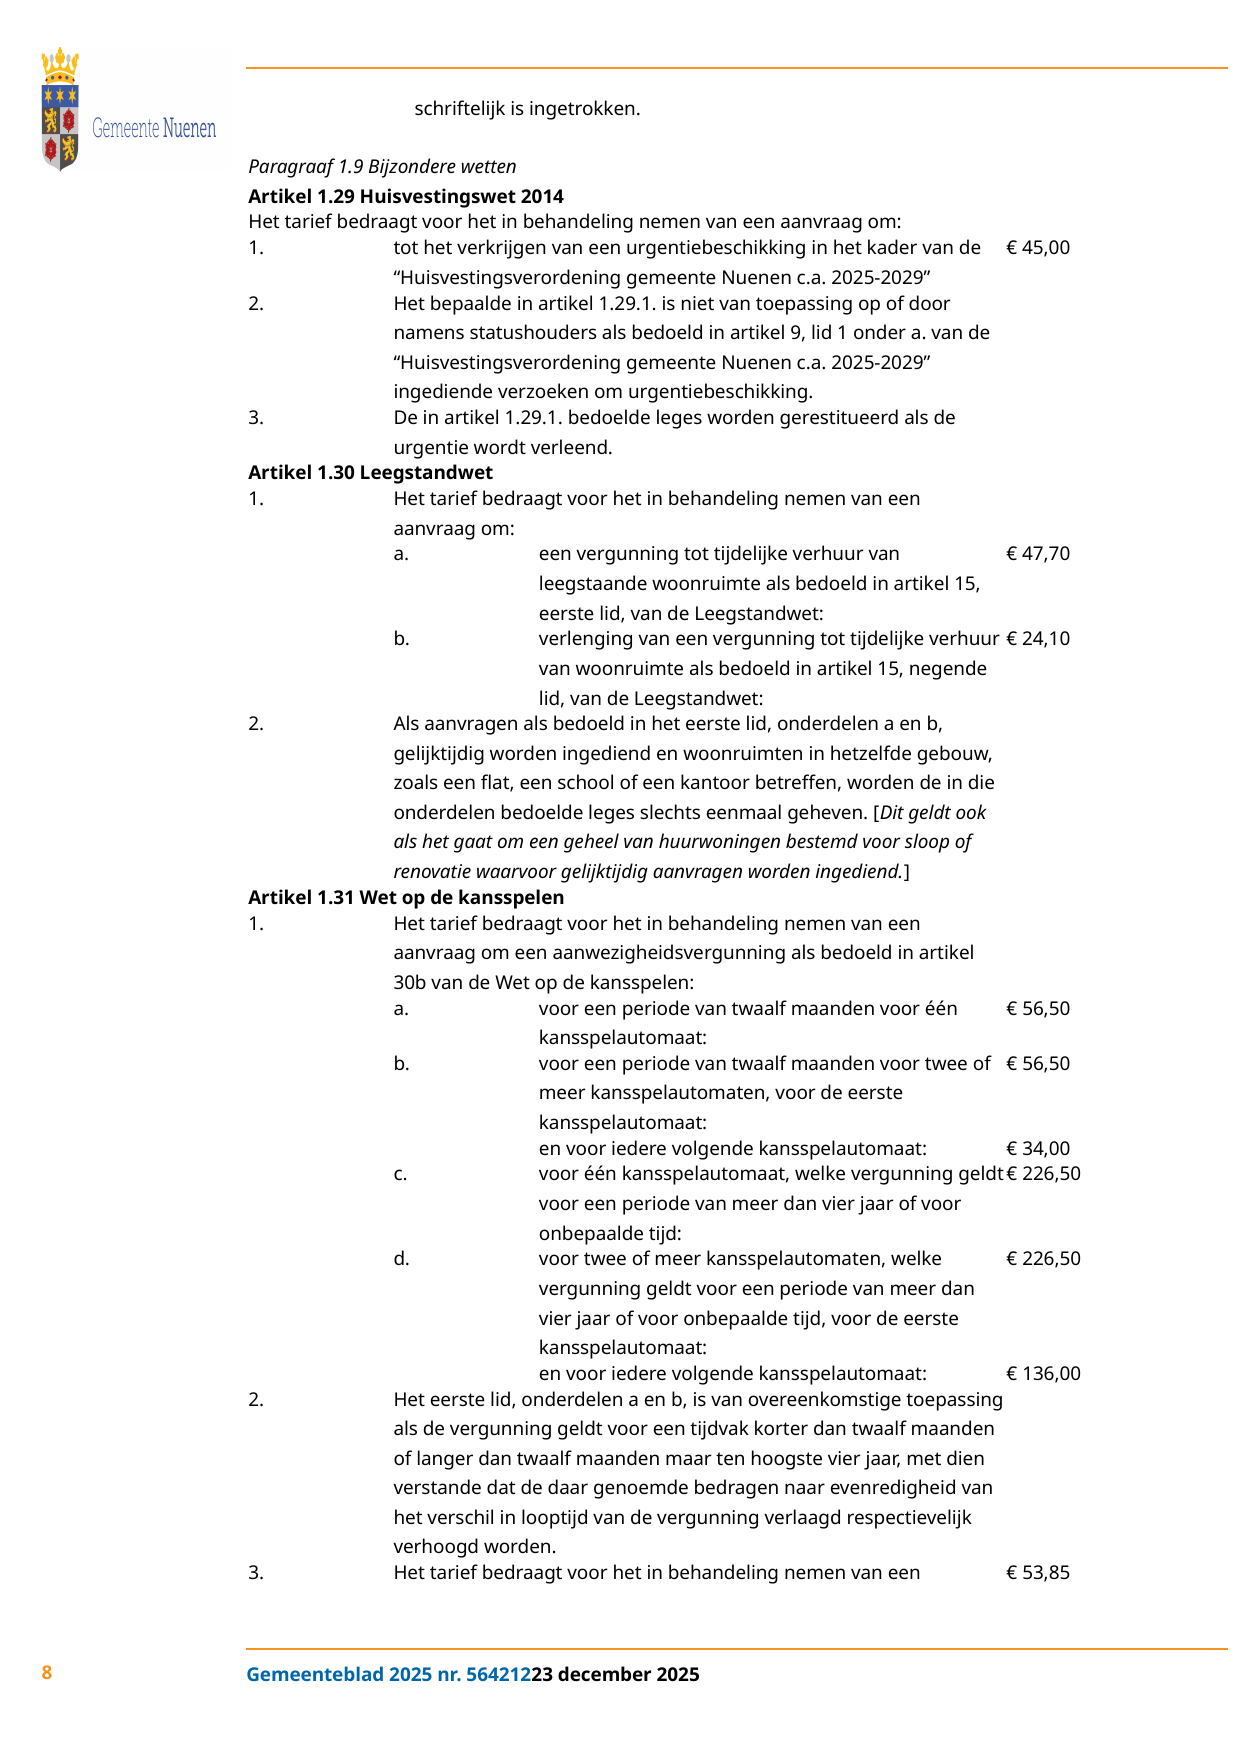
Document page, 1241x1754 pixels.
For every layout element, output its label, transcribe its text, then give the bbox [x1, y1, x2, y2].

table_cell Artikel 1.31 Wet op de kansspelen [248, 884, 1006, 910]
table_cell [1006, 910, 1152, 995]
table_cell € 226,50 [1006, 1161, 1152, 1246]
table_cell 1. [248, 910, 393, 995]
table_cell 3. [248, 1559, 393, 1585]
table_cell Het tarief bedraagt voor het in behandeling nemen van een aanvraag om: [248, 209, 1006, 234]
table_cell [248, 1246, 393, 1360]
table_cell [248, 1050, 393, 1135]
table_cell Het tarief bedraagt voor het in behandeling nemen van een aanvraag om een aanwezigheidsvergunning als bedoeld in artikel 30b van de Wet op de kansspelen: [393, 910, 1006, 995]
table_cell [1006, 710, 1152, 884]
table_cell € 24,10 [1006, 626, 1152, 710]
table_cell [248, 1161, 393, 1246]
table_header [1006, 183, 1152, 209]
table_cell voor een periode van twaalf maanden voor één kansspelautomaat: [539, 995, 1006, 1050]
table_cell [393, 1135, 539, 1161]
table_cell Het eerste lid, onderdelen a en b, is van overeenkomstige toepassing als de vergunning geldt voor een tijdvak korter dan twaalf maanden of langer dan twaalf maanden maar ten hoogste vier jaar, met dien verstande dat de daar genoemde bedragen naar evenredigheid van het verschil in looptijd van de vergunning verlaagd respectievelijk verhoogd worden. [393, 1386, 1006, 1559]
table_cell schriftelijk is ingetrokken. [414, 95, 985, 121]
table_cell Het tarief bedraagt voor het in behandeling nemen van een [393, 1559, 1006, 1585]
table_cell € 56,50 [1006, 1050, 1152, 1135]
table_cell b. [393, 1050, 539, 1135]
table_header Artikel 1.29 Huisvestingswet 2014 [248, 183, 1006, 209]
table_cell [1006, 460, 1152, 485]
table_cell voor één kansspelautomaat, welke vergunning geldt voor een periode van meer dan vier jaar of voor onbepaalde tijd: [539, 1161, 1006, 1246]
table_cell een vergunning tot tijdelijke verhuur van leegstaande woonruimte als bedoeld in artikel 15, eerste lid, van de Leegstandwet: [539, 541, 1006, 626]
table_cell [1006, 884, 1152, 910]
table_cell € 34,00 [1006, 1135, 1152, 1161]
table_cell 3. [248, 404, 393, 459]
table_cell 1. [248, 235, 393, 290]
table_cell [248, 1360, 393, 1386]
table_cell 2. [248, 710, 393, 884]
table_cell [248, 995, 393, 1050]
text Paragraaf 1.9 Bijzondere wetten [248, 153, 1152, 179]
table_cell en voor iedere volgende kansspelautomaat: [539, 1135, 1006, 1161]
table_cell [393, 1360, 539, 1386]
table_cell Als aanvragen als bedoeld in het eerste lid, onderdelen a en b, gelijktijdig worden ingediend en woonruimten in hetzelfde gebouw, zoals een flat, een school of een kantoor betreffen, worden de in die onderdelen bedoelde leges slechts eenmaal geheven. [Dit geldt ook als het gaat om een geheel van huurwoningen bestemd voor sloop of renovatie waarvoor gelijktijdig aanvragen worden ingediend.] [393, 710, 1006, 884]
table_cell 2. [248, 1386, 393, 1559]
table_cell 1. [248, 485, 393, 541]
table_cell voor twee of meer kansspelautomaten, welke vergunning geldt voor een periode van meer dan vier jaar of voor onbepaalde tijd, voor de eerste kansspelautomaat: [539, 1246, 1006, 1360]
table_cell tot het verkrijgen van een urgentiebeschikking in het kader van de “Huisvestingsverordening gemeente Nuenen c.a. 2025-2029” [393, 235, 1006, 290]
picture [41, 47, 231, 172]
table_cell voor een periode van twaalf maanden voor twee of meer kansspelautomaten, voor de eerste kansspelautomaat: [539, 1050, 1006, 1135]
table_cell [1006, 290, 1152, 404]
table_cell [248, 626, 393, 710]
table_cell € 56,50 [1006, 995, 1152, 1050]
table_cell € 45,00 [1006, 235, 1152, 290]
table_cell [248, 95, 414, 121]
table_cell € 53,85 [1006, 1559, 1152, 1585]
table_cell € 226,50 [1006, 1246, 1152, 1360]
table_cell d. [393, 1246, 539, 1360]
table_cell De in artikel 1.29.1. bedoelde leges worden gerestitueerd als de urgentie wordt verleend. [393, 404, 1006, 459]
table_cell Artikel 1.30 Leegstandwet [248, 460, 1006, 485]
table_cell b. [393, 626, 539, 710]
table_cell Het bepaalde in artikel 1.29.1. is niet van toepassing op of door namens statushouders als bedoeld in artikel 9, lid 1 onder a. van de “Huisvestingsverordening gemeente Nuenen c.a. 2025-2029” ingediende verzoeken om urgentiebeschikking. [393, 290, 1006, 404]
table_cell c. [393, 1161, 539, 1246]
table_cell 2. [248, 290, 393, 404]
table_cell en voor iedere volgende kansspelautomaat: [539, 1360, 1006, 1386]
table_cell a. [393, 541, 539, 626]
table_cell verlenging van een vergunning tot tijdelijke verhuur van woonruimte als bedoeld in artikel 15, negende lid, van de Leegstandwet: [539, 626, 1006, 710]
table_cell [1006, 404, 1152, 459]
table_cell [248, 541, 393, 626]
table_cell [1006, 1386, 1152, 1559]
table_cell € 47,70 [1006, 541, 1152, 626]
table_cell € 136,00 [1006, 1360, 1152, 1386]
table_cell [1006, 485, 1152, 541]
table_cell a. [393, 995, 539, 1050]
table_cell Het tarief bedraagt voor het in behandeling nemen van een aanvraag om: [393, 485, 1006, 541]
table_cell [985, 95, 1152, 121]
table_cell [248, 1135, 393, 1161]
table_cell [1006, 209, 1152, 234]
